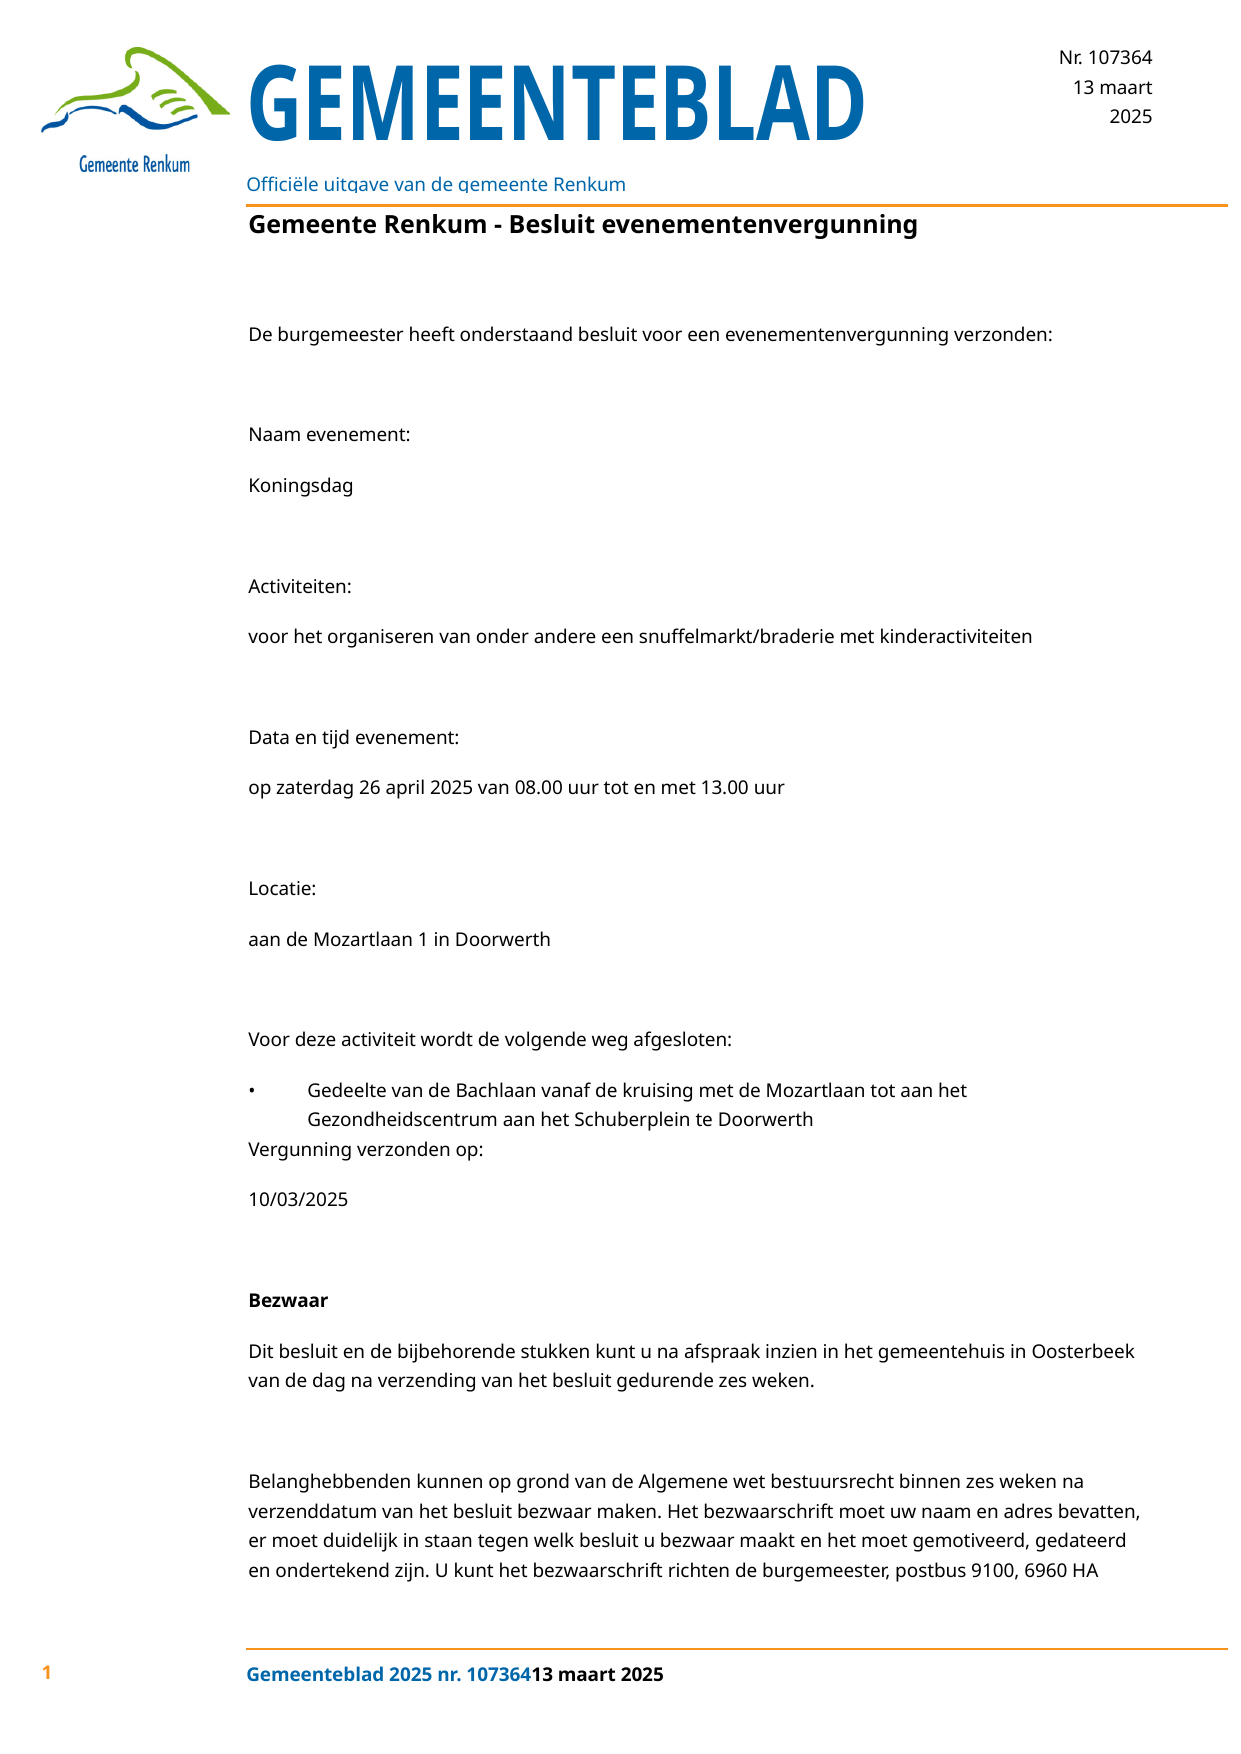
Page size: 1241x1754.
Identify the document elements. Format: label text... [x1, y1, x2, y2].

text voor het organiseren van onder andere een snuffelmarkt/braderie met kinderactiviteiten [248, 623, 1152, 649]
list Gedeelte van de Bachlaan vanaf de kruising met de Mozartlaan tot aan het Gezondheidscentrum aan het Schuberplein te Doorwerth [248, 1077, 1152, 1132]
text Data en tijd evenement: [248, 724, 1152, 750]
text 10/03/2025 [248, 1187, 1152, 1212]
text Koningsdag [248, 472, 1152, 498]
text Vergunning verzonden op: [248, 1136, 1152, 1162]
text Bezwaar [248, 1287, 1152, 1313]
text De burgemeester heeft onderstaand besluit voor een evenementenvergunning verzonden: [248, 321, 1152, 346]
text Voor deze activiteit wordt de volgende weg afgesloten: [248, 1027, 1152, 1052]
text Activiteiten: [248, 573, 1152, 598]
text Gemeente Renkum - Besluit evenementenvergunning [248, 207, 1152, 241]
picture [41, 47, 231, 172]
text op zaterdag 26 april 2025 van 08.00 uur tot en met 13.00 uur [248, 774, 1152, 800]
text Belanghebbenden kunnen op grond van de Algemene wet bestuursrecht binnen zes weken na verzenddatum van het besluit bezwaar maken. Het bezwaarschrift moet uw naam en adres bevatten, er moet duidelijk in staan tegen welk besluit u bezwaar maakt en het moet gemotiveerd, gedateerd en ondertekend zijn. U kunt het bezwaarschrift richten de burgemeester, postbus 9100, 6960 HA [248, 1468, 1152, 1583]
text Dit besluit en de bijbehorende stukken kunt u na afspraak inzien in het gemeentehuis in Oosterbeek van de dag na verzending van het besluit gedurende zes weken. [248, 1338, 1152, 1393]
text Locatie: [248, 875, 1152, 901]
text Naam evenement: [248, 422, 1152, 447]
text aan de Mozartlaan 1 in Doorwerth [248, 926, 1152, 951]
